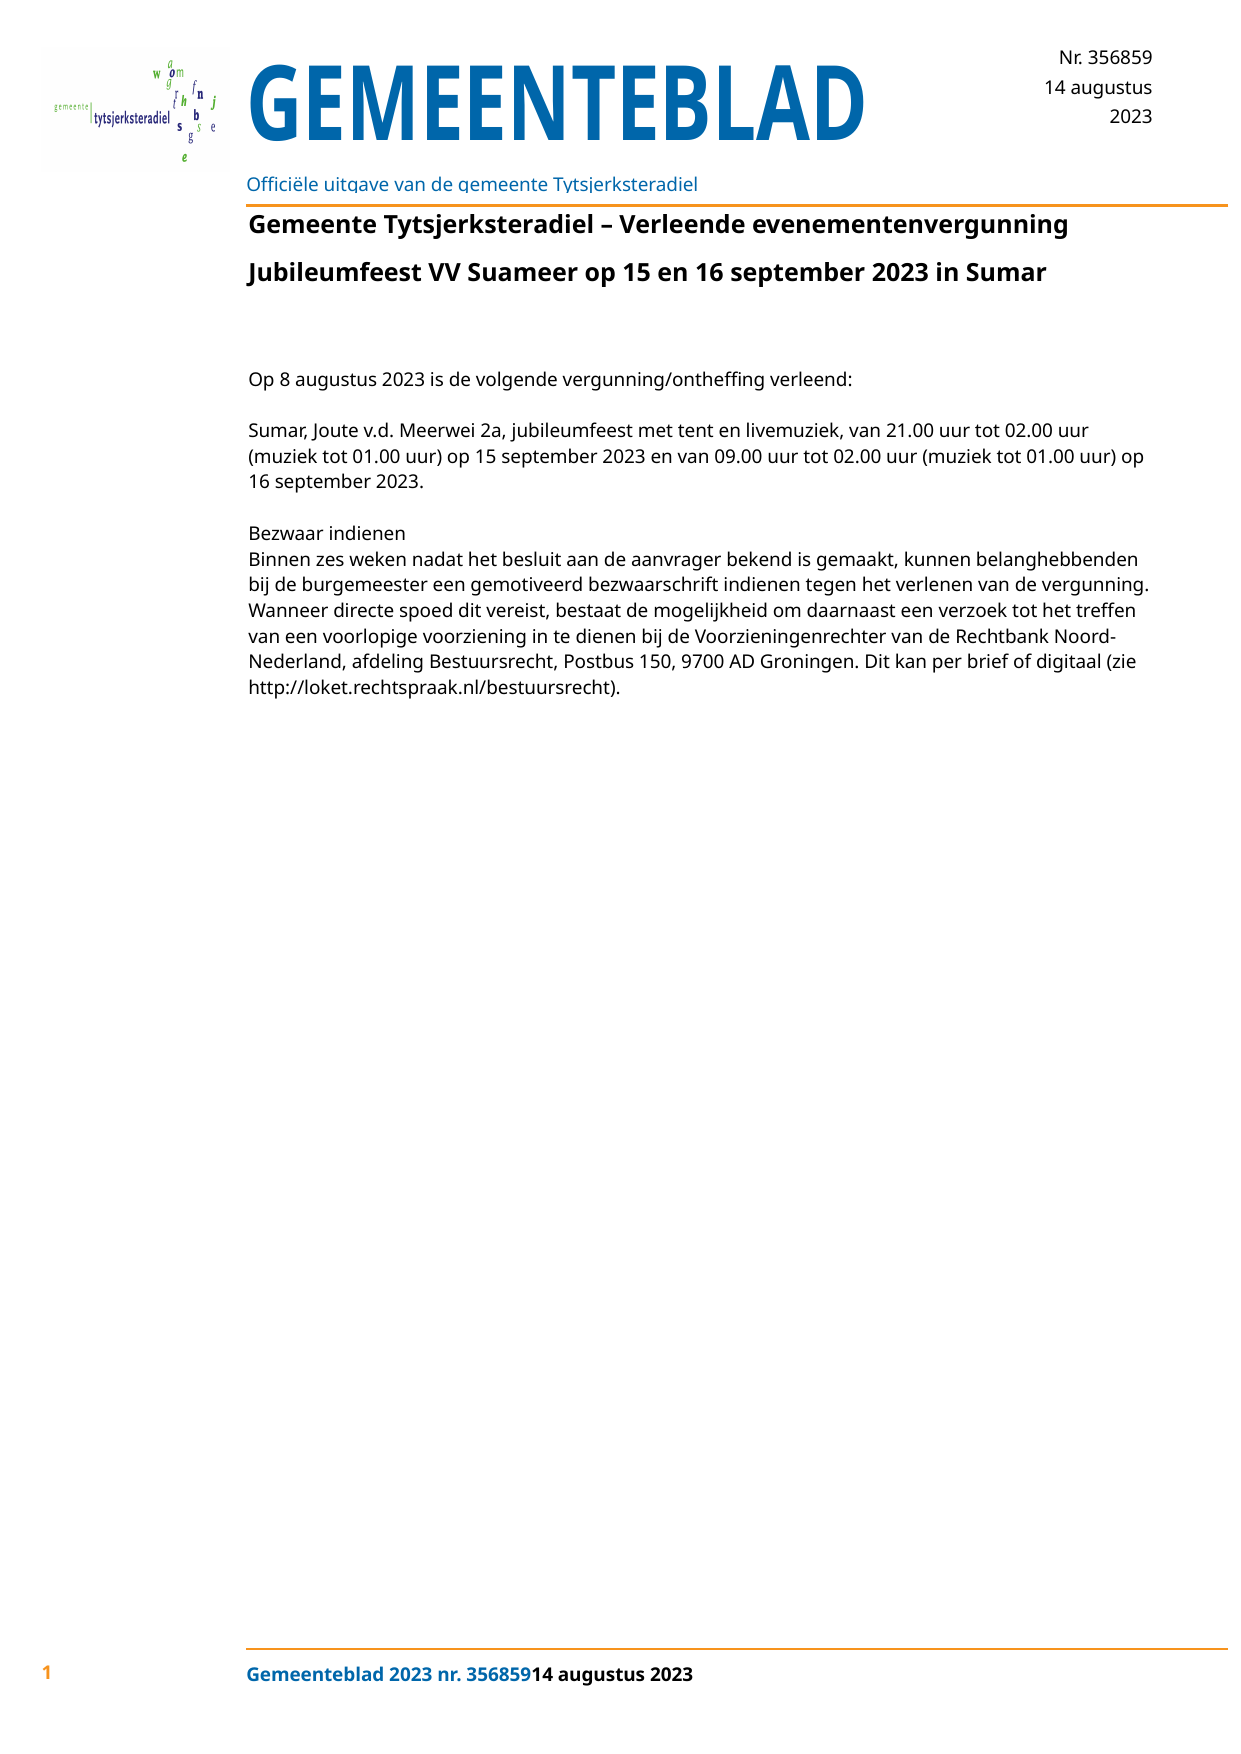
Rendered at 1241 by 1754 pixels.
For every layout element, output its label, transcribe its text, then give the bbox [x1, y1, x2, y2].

picture [41, 47, 231, 172]
text Sumar, Joute v.d. Meerwei 2a, jubileumfeest met tent en livemuziek, van 21.00 uur tot 02.00 uur (muziek tot 01.00 uur) op 15 september 2023 en van 09.00 uur tot 02.00 uur (muziek tot 01.00 uur) op 16 september 2023. [248, 417, 1152, 494]
text Op 8 augustus 2023 is de volgende vergunning/ontheffing verleend: [248, 366, 1152, 391]
text Binnen zes weken nadat het besluit aan de aanvrager bekend is gemaakt, kunnen belanghebbenden bij de burgemeester een gemotiveerd bezwaarschrift indienen tegen het verlenen van de vergunning. Wanneer directe spoed dit vereist, bestaat de mogelijkheid om daarnaast een verzoek tot het treffen van een voorlopige voorziening in te dienen bij de Voorzieningenrechter van de Rechtbank Noord-Nederland, afdeling Bestuursrecht, Postbus 150, 9700 AD Groningen. Dit kan per brief of digitaal (zie http://loket.rechtspraak.nl/bestuursrecht). [248, 546, 1152, 700]
text Gemeente Tytsjerksteradiel – Verleende evenementenvergunning Jubileumfeest VV Suameer op 15 en 16 september 2023 in Sumar [248, 207, 1152, 288]
text Bezwaar indienen [248, 520, 1152, 546]
